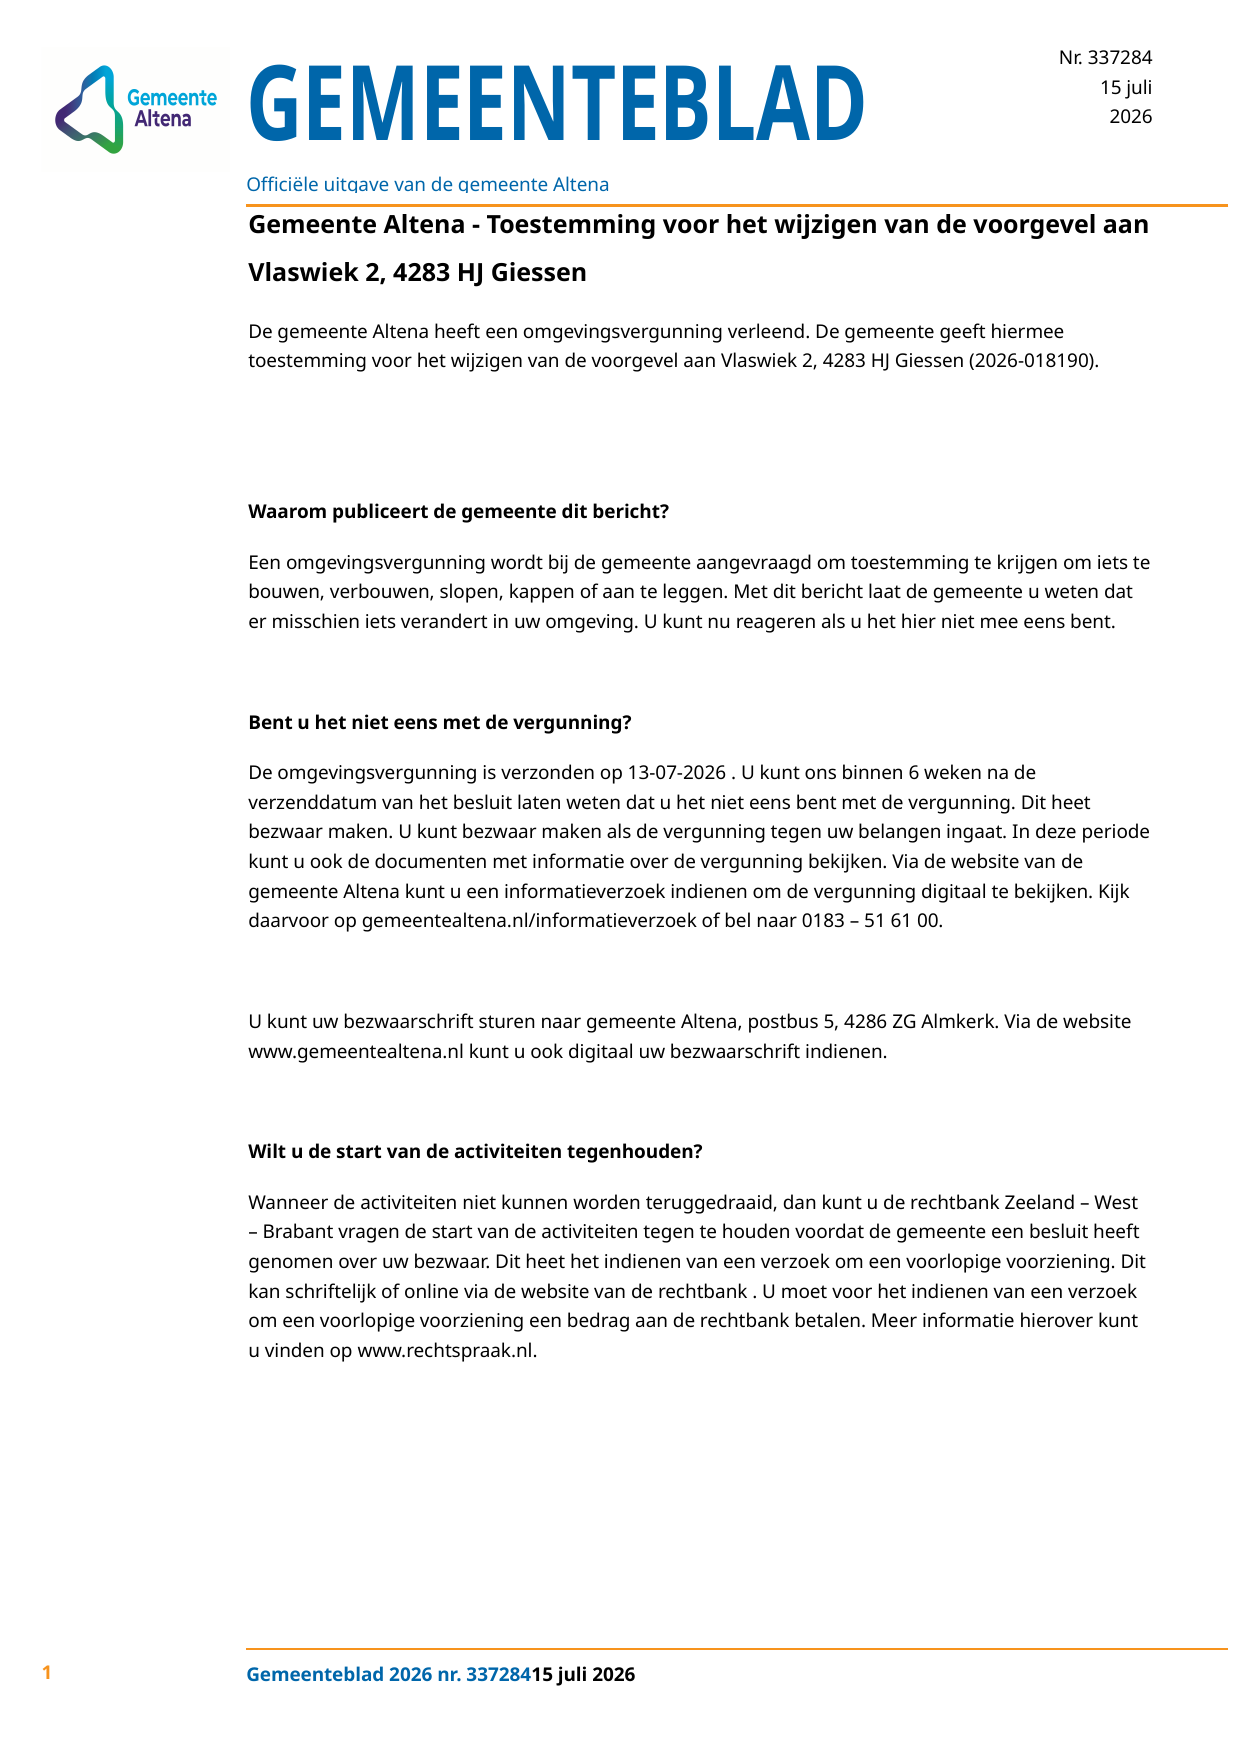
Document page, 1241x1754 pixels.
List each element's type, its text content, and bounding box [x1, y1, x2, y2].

text Wanneer de activiteiten niet kunnen worden teruggedraaid, dan kunt u de rechtbank Zeeland – West – Brabant vragen de start van de activiteiten tegen te houden voordat de gemeente een besluit heeft genomen over uw bezwaar. Dit heet het indienen van een verzoek om een voorlopige voorziening. Dit kan schriftelijk of online via de website van de rechtbank . U moet voor het indienen van een verzoek om een voorlopige voorziening een bedrag aan de rechtbank betalen. Meer informatie hierover kunt u vinden op www.rechtspraak.nl. [248, 1189, 1152, 1363]
text U kunt uw bezwaarschrift sturen naar gemeente Altena, postbus 5, 4286 ZG Almkerk. Via de website www.gemeentealtena.nl kunt u ook digitaal uw bezwaarschrift indienen. [248, 1008, 1152, 1064]
text De omgevingsvergunning is verzonden op 13-07-2026 . U kunt ons binnen 6 weken na de verzenddatum van het besluit laten weten dat u het niet eens bent met de vergunning. Dit heet bezwaar maken. U kunt bezwaar maken als de vergunning tegen uw belangen ingaat. In deze periode kunt u ook de documenten met informatie over de vergunning bekijken. Via de website van de gemeente Altena kunt u een informatieverzoek indienen om de vergunning digitaal te bekijken. Kijk daarvoor op gemeentealtena.nl/informatieverzoek of bel naar 0183 – 51 61 00. [248, 759, 1152, 933]
text Een omgevingsvergunning wordt bij de gemeente aangevraagd om toestemming te krijgen om iets te bouwen, verbouwen, slopen, kappen of aan te leggen. Met dit bericht laat de gemeente u weten dat er misschien iets verandert in uw omgeving. U kunt nu reageren als u het hier niet mee eens bent. [248, 549, 1152, 634]
text Wilt u de start van de activiteiten tegenhouden? [248, 1139, 1152, 1164]
text De gemeente Altena heeft een omgevingsvergunning verleend. De gemeente geeft hiermee toestemming voor het wijzigen van de voorgevel aan Vlaswiek 2, 4283 HJ Giessen (2026-018190). [248, 318, 1152, 373]
text Waarom publiceert de gemeente dit bericht? [248, 499, 1152, 524]
picture [41, 47, 231, 172]
text Gemeente Altena - Toestemming voor het wijzigen van de voorgevel aan Vlaswiek 2, 4283 HJ Giessen [248, 207, 1152, 288]
text Bent u het niet eens met de vergunning? [248, 709, 1152, 735]
